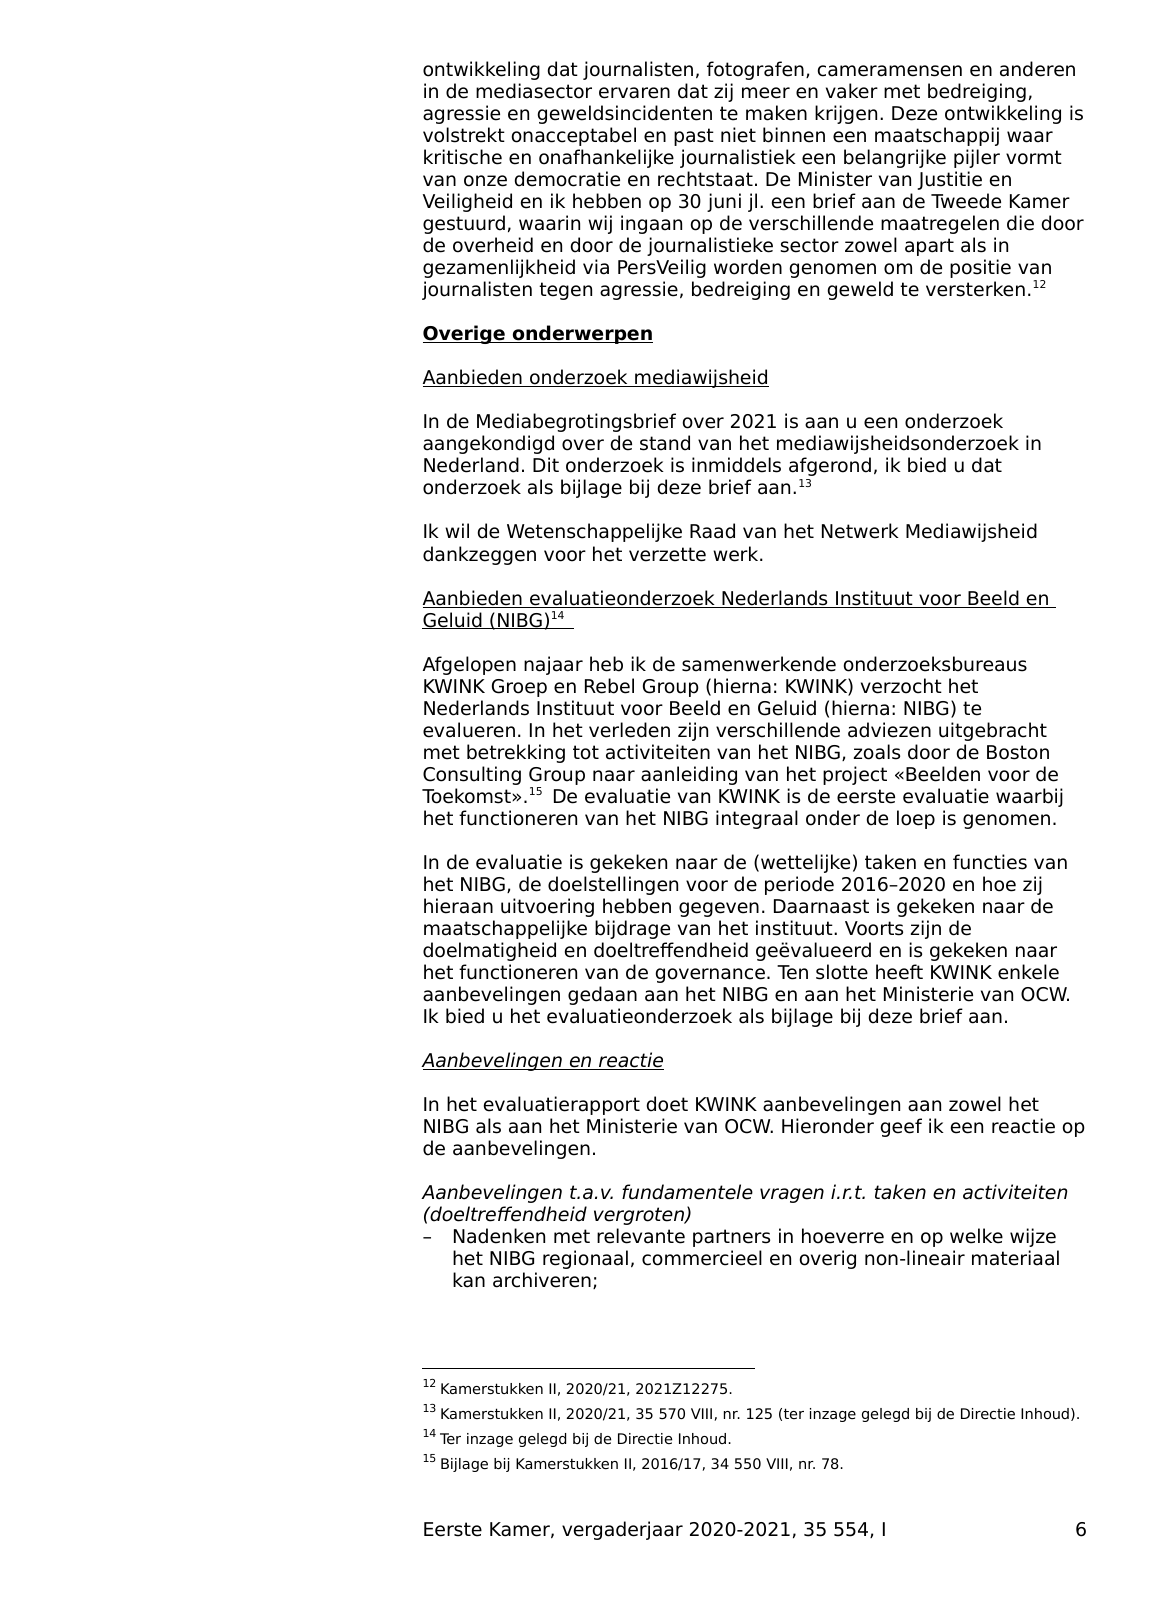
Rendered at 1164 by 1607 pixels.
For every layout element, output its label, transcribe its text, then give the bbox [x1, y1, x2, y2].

subtitle Aanbieden onderzoek mediawijsheid [422, 367, 1087, 389]
text – Nadenken met relevante partners in hoeverre en op welke wijze het NIBG regionaal, commercieel en overig non-lineair materiaal kan archiveren; [422, 1226, 1087, 1292]
text Kamerstukken II, 2020/21, 35 570 VIII, nr. 125 (ter inzage gelegd bij de Directie Inhoud). [422, 1402, 1087, 1424]
text Ter inzage gelegd bij de Directie Inhoud. [422, 1427, 1087, 1449]
text ontwikkeling dat journalisten, fotografen, cameramensen en anderen in de mediasector ervaren dat zij meer en vaker met bedreiging, agressie en geweldsincidenten te maken krijgen. Deze ontwikkeling is volstrekt onacceptabel en past niet binnen een maatschappij waar kritische en onafhankelijke journalistiek een belangrijke pijler vormt van onze democratie en rechtstaat. De Minister van Justitie en Veiligheid en ik hebben op 30 juni jl. een brief aan de Tweede Kamer gestuurd, waarin wij ingaan op de verschillende maatregelen die door de overheid en door de journalistieke sector zowel apart als in gezamenlijkheid via PersVeilig worden genomen om de positie van journalisten tegen agressie, bedreiging en geweld te versterken. [422, 59, 1087, 301]
subtitle Aanbevelingen en reactie [422, 1050, 1087, 1072]
subtitle Aanbevelingen t.a.v. fundamentele vragen i.r.t. taken en activiteiten (doeltreffendheid vergroten) [422, 1182, 1087, 1226]
subtitle Overige onderwerpen [422, 323, 1087, 345]
text Ik wil de Wetenschappelijke Raad van het Netwerk Mediawijsheid dankzeggen voor het verzette werk. [422, 521, 1087, 565]
text In het evaluatierapport doet KWINK aanbevelingen aan zowel het NIBG als aan het Ministerie van OCW. Hieronder geef ik een reactie op de aanbevelingen. [422, 1094, 1087, 1160]
text Bijlage bij Kamerstukken II, 2016/17, 34 550 VIII, nr. 78. [422, 1452, 1087, 1474]
text In de evaluatie is gekeken naar de (wettelijke) taken en functies van het NIBG, de doelstellingen voor de periode 2016–2020 en hoe zij hieraan uitvoering hebben gegeven. Daarnaast is gekeken naar de maatschappelijke bijdrage van het instituut. Voorts zijn de doelmatigheid en doeltreffendheid geëvalueerd en is gekeken naar het functioneren van de governance. Ten slotte heeft KWINK enkele aanbevelingen gedaan aan het NIBG en aan het Ministerie van OCW. Ik bied u het evaluatieonderzoek als bijlage bij deze brief aan. [422, 852, 1087, 1028]
subtitle Aanbieden evaluatieonderzoek Nederlands Instituut voor Beeld en Geluid (NIBG) [422, 588, 1087, 632]
text Afgelopen najaar heb ik de samenwerkende onderzoeksbureaus KWINK Groep en Rebel Group (hierna: KWINK) verzocht het Nederlands Instituut voor Beeld en Geluid (hierna: NIBG) te evalueren. In het verleden zijn verschillende adviezen uitgebracht met betrekking tot activiteiten van het NIBG, zoals door de Boston Consulting Group naar aanleiding van het project «Beelden voor de Toekomst». De evaluatie van KWINK is de eerste evaluatie waarbij het functioneren van het NIBG integraal onder de loep is genomen. [422, 654, 1087, 829]
text Kamerstukken II, 2020/21, 2021Z12275. [422, 1377, 1087, 1399]
text In de Mediabegrotingsbrief over 2021 is aan u een onderzoek aangekondigd over de stand van het mediawijsheidsonderzoek in Nederland. Dit onderzoek is inmiddels afgerond, ik bied u dat onderzoek als bijlage bij deze brief aan. [422, 411, 1087, 499]
